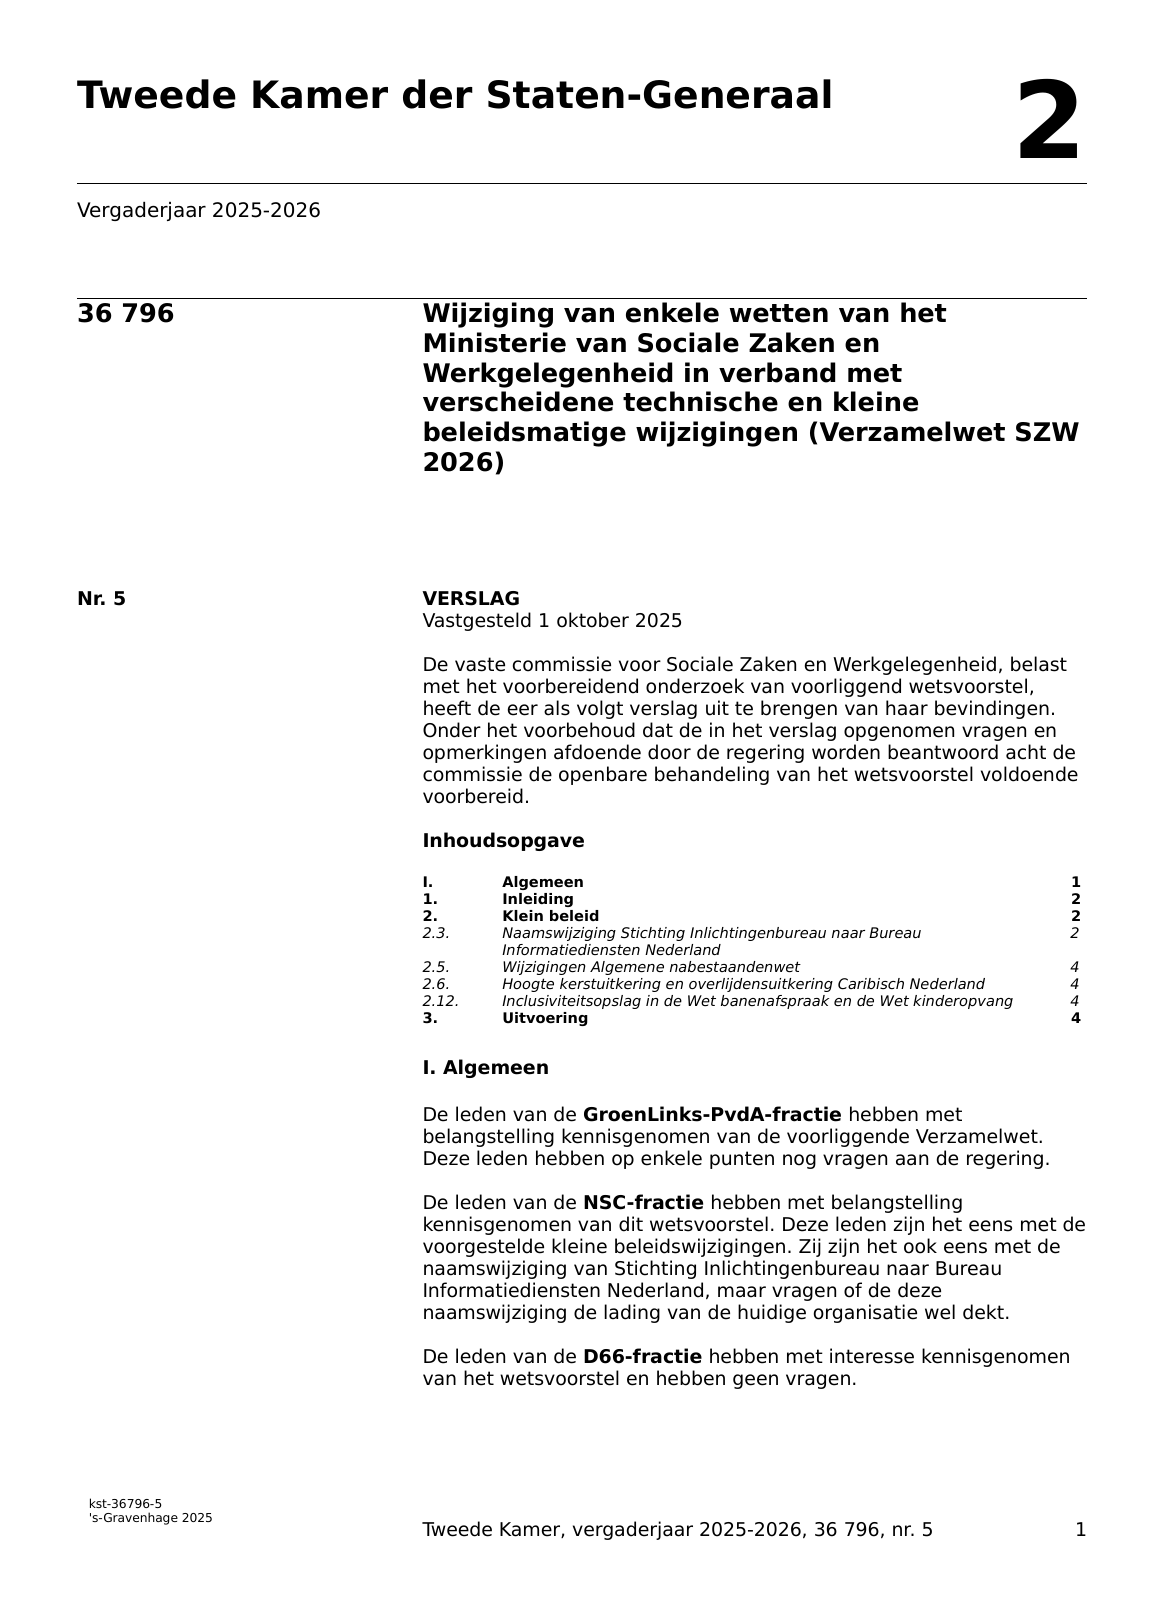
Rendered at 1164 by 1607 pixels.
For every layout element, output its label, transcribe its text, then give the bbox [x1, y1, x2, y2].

table_header Algemeen [496, 874, 1028, 891]
text De leden van de D66-fractie hebben met interesse kennisgenomen van het wetsvoorstel en hebben geen vragen. [422, 1346, 1087, 1390]
text 's-Gravenhage 2025 [88, 1511, 323, 1525]
table_cell 2.12. [422, 993, 496, 1010]
text De leden van de NSC-fractie hebben met belangstelling kennisgenomen van dit wetsvoorstel. Deze leden zijn het eens met de voorgestelde kleine beleidswijzigingen. Zij zijn het ook eens met de naamswijziging van Stichting Inlichtingenbureau naar Bureau Informatiediensten Nederland, maar vragen of de deze naamswijziging de lading van de huidige organisatie wel dekt. [422, 1192, 1087, 1324]
text Onder het voorbehoud dat de in het verslag opgenomen vragen en opmerkingen afdoende door de regering worden beantwoord acht de commissie de openbare behandeling van het wetsvoorstel voldoende voorbereid. [422, 720, 1087, 808]
table_cell 1. [422, 891, 496, 908]
text kst-36796-5 [88, 1497, 323, 1511]
table_cell Wijzigingen Algemene nabestaandenwet [496, 959, 1028, 976]
text Vastgesteld 1 oktober 2025 [422, 610, 1087, 632]
table_cell 2.5. [422, 959, 496, 976]
table_cell Vergaderjaar 2025-2026 [77, 184, 1087, 298]
table_cell 4 [1028, 1010, 1087, 1027]
table_cell Inleiding [496, 891, 1028, 908]
table_cell 2 [1028, 925, 1087, 959]
table_cell 2.3. [422, 925, 496, 959]
subtitle 36 796 Wijziging van enkele wetten van het Ministerie van Sociale Zaken en Werkgelegenheid in verband met verscheidene technische en kleine beleidsmatige wijzigingen (Verzamelwet SZW 2026) [77, 299, 1087, 477]
table_header 2 [886, 59, 1087, 183]
table_cell Hoogte kerstuitkering en overlijdensuitkering Caribisch Nederland [496, 976, 1028, 993]
subtitle I. Algemeen [422, 1057, 1087, 1079]
table_header Tweede Kamer der Staten-Generaal [77, 59, 886, 183]
table_cell Uitvoering [496, 1010, 1028, 1027]
table_cell 2 [1028, 891, 1087, 908]
table_cell 2 [1028, 908, 1087, 925]
table_cell 4 [1028, 959, 1087, 976]
subtitle Inhoudsopgave [422, 830, 1087, 852]
table_cell Inclusiviteitsopslag in de Wet banenafspraak en de Wet kinderopvang [496, 993, 1028, 1010]
table_cell 2. [422, 908, 496, 925]
table_cell Klein beleid [496, 908, 1028, 925]
text De leden van de GroenLinks-PvdA-fractie hebben met belangstelling kennisgenomen van de voorliggende Verzamelwet. Deze leden hebben op enkele punten nog vragen aan de regering. [422, 1104, 1087, 1170]
table_cell 4 [1028, 976, 1087, 993]
table_cell Naamswijziging Stichting Inlichtingenbureau naar Bureau Informatiediensten Nederland [496, 925, 1028, 959]
subtitle Nr. 5 VERSLAG [77, 588, 1087, 610]
text De vaste commissie voor Sociale Zaken en Werkgelegenheid, belast met het voorbereidend onderzoek van voorliggend wetsvoorstel, heeft de eer als volgt verslag uit te brengen van haar bevindingen. [422, 654, 1087, 720]
table_header 1 [1028, 874, 1087, 891]
table_header I. [422, 874, 496, 891]
table_cell 3. [422, 1010, 496, 1027]
table_cell 2.6. [422, 976, 496, 993]
table_cell 4 [1028, 993, 1087, 1010]
